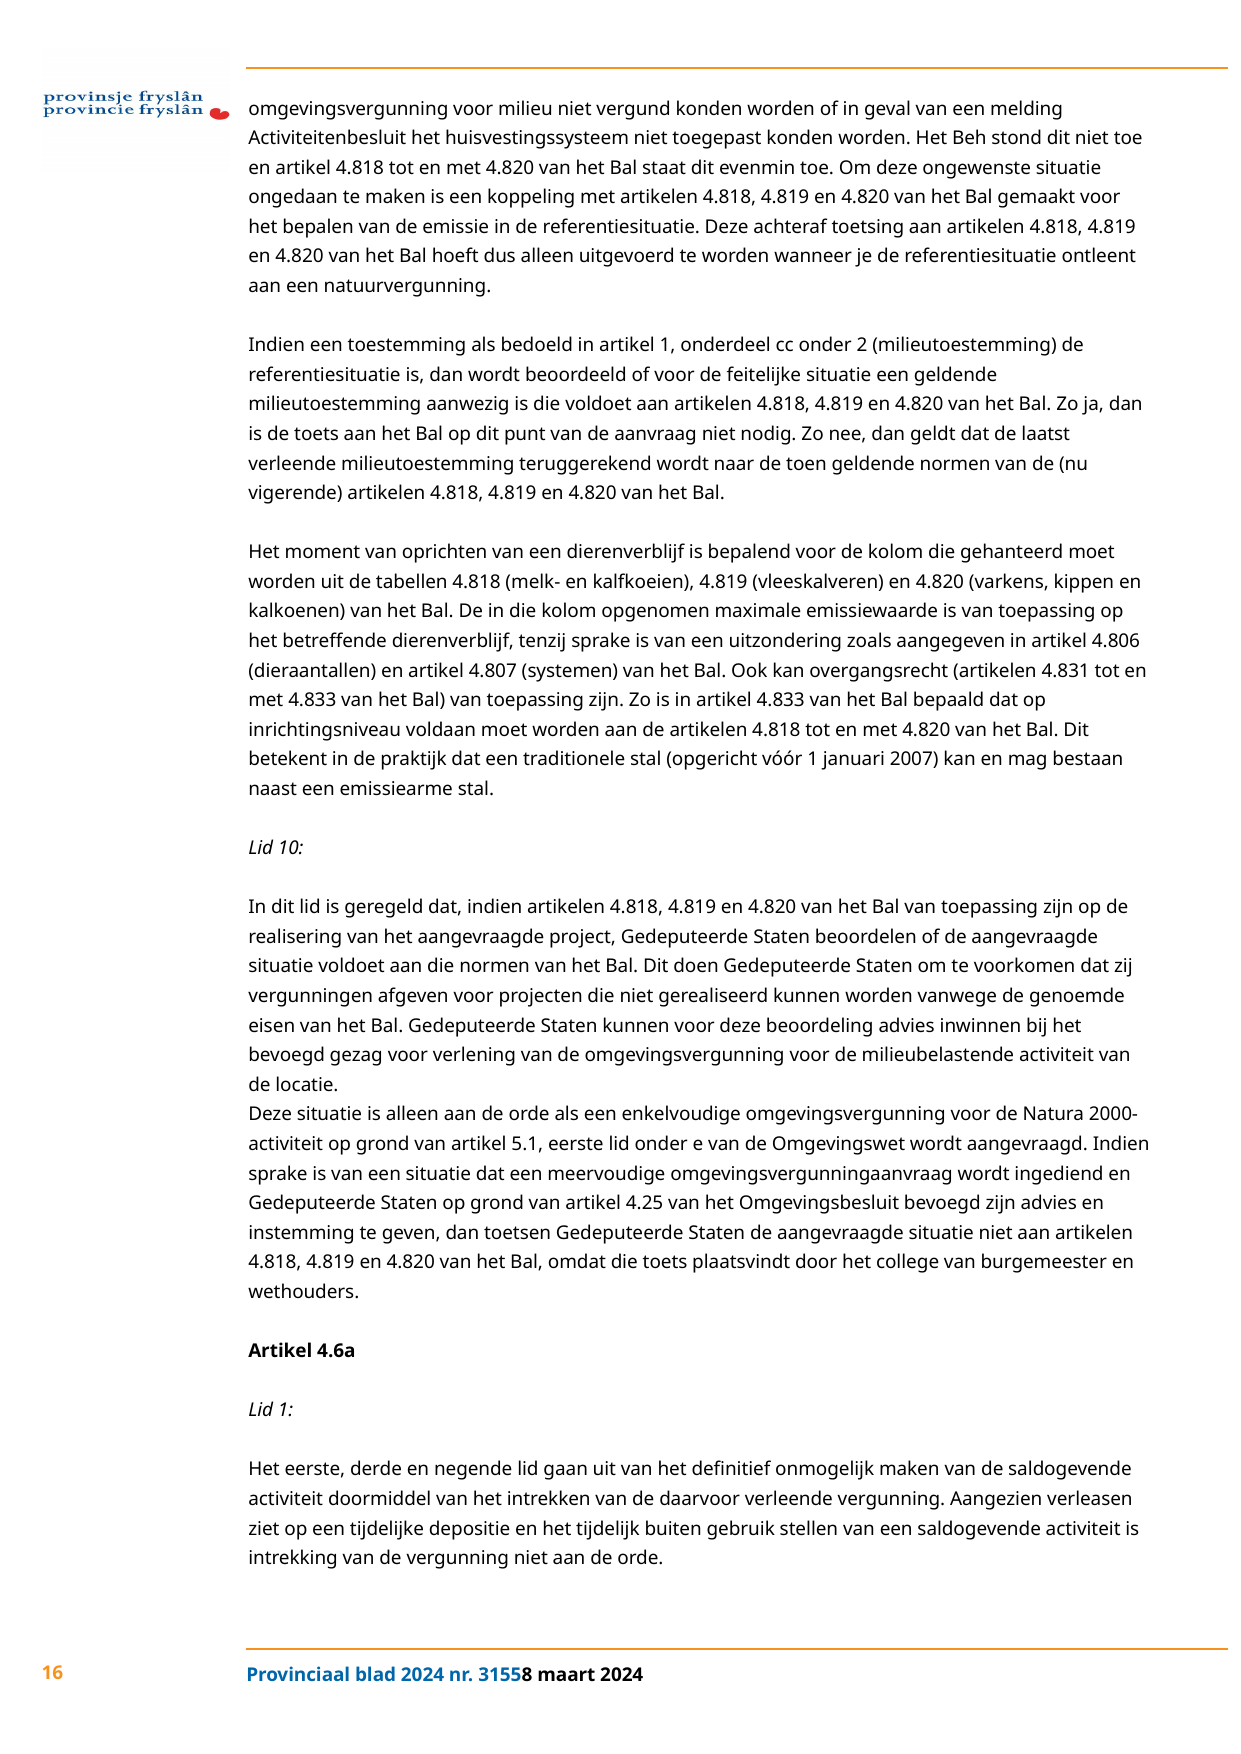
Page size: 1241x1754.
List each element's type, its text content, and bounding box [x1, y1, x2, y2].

text Lid 1: [248, 1396, 1152, 1422]
text omgevingsvergunning voor milieu niet vergund konden worden of in geval van een melding Activiteitenbesluit het huisvestingssysteem niet toegepast konden worden. Het Beh stond dit niet toe en artikel 4.818 tot en met 4.820 van het Bal staat dit evenmin toe. Om deze ongewenste situatie ongedaan te maken is een koppeling met artikelen 4.818, 4.819 en 4.820 van het Bal gemaakt voor het bepalen van de emissie in de referentiesituatie. Deze achteraf toetsing aan artikelen 4.818, 4.819 en 4.820 van het Bal hoeft dus alleen uitgevoerd te worden wanneer je de referentiesituatie ontleent aan een natuurvergunning. [248, 95, 1152, 298]
text In dit lid is geregeld dat, indien artikelen 4.818, 4.819 en 4.820 van het Bal van toepassing zijn op de realisering van het aangevraagde project, Gedeputeerde Staten beoordelen of de aangevraagde situatie voldoet aan die normen van het Bal. Dit doen Gedeputeerde Staten om te voorkomen dat zij vergunningen afgeven voor projecten die niet gerealiseerd kunnen worden vanwege de genoemde eisen van het Bal. Gedeputeerde Staten kunnen voor deze beoordeling advies inwinnen bij het bevoegd gezag voor verlening van de omgevingsvergunning voor de milieubelastende activiteit van de locatie. [248, 893, 1152, 1097]
text Het eerste, derde en negende lid gaan uit van het definitief onmogelijk maken van de saldogevende activiteit doormiddel van het intrekken van de daarvoor verleende vergunning. Aangezien verleasen ziet op een tijdelijke depositie en het tijdelijk buiten gebruik stellen van een saldogevende activiteit is intrekking van de vergunning niet aan de orde. [248, 1456, 1152, 1570]
text Indien een toestemming als bedoeld in artikel 1, onderdeel cc onder 2 (milieutoestemming) de referentiesituatie is, dan wordt beoordeeld of voor de feitelijke situatie een geldende milieutoestemming aanwezig is die voldoet aan artikelen 4.818, 4.819 en 4.820 van het Bal. Zo ja, dan is de toets aan het Bal op dit punt van de aanvraag niet nodig. Zo nee, dan geldt dat de laatst verleende milieutoestemming teruggerekend wordt naar de toen geldende normen van de (nu vigerende) artikelen 4.818, 4.819 en 4.820 van het Bal. [248, 331, 1152, 505]
text Deze situatie is alleen aan de orde als een enkelvoudige omgevingsvergunning voor de Natura 2000-activiteit op grond van artikel 5.1, eerste lid onder e van de Omgevingswet wordt aangevraagd. Indien sprake is van een situatie dat een meervoudige omgevingsvergunningaanvraag wordt ingediend en Gedeputeerde Staten op grond van artikel 4.25 van het Omgevingsbesluit bevoegd zijn advies en instemming te geven, dan toetsen Gedeputeerde Staten de aangevraagde situatie niet aan artikelen 4.818, 4.819 en 4.820 van het Bal, omdat die toets plaatsvindt door het college van burgemeester en wethouders. [248, 1101, 1152, 1304]
text Lid 10: [248, 834, 1152, 860]
picture [41, 47, 231, 172]
text Artikel 4.6a [248, 1337, 1152, 1363]
text Het moment van oprichten van een dierenverblijf is bepalend voor de kolom die gehanteerd moet worden uit de tabellen 4.818 (melk- en kalfkoeien), 4.819 (vleeskalveren) en 4.820 (varkens, kippen en kalkoenen) van het Bal. De in die kolom opgenomen maximale emissiewaarde is van toepassing op het betreffende dierenverblijf, tenzij sprake is van een uitzondering zoals aangegeven in artikel 4.806 (dieraantallen) en artikel 4.807 (systemen) van het Bal. Ook kan overgangsrecht (artikelen 4.831 tot en met 4.833 van het Bal) van toepassing zijn. Zo is in artikel 4.833 van het Bal bepaald dat op inrichtingsniveau voldaan moet worden aan de artikelen 4.818 tot en met 4.820 van het Bal. Dit betekent in de praktijk dat een traditionele stal (opgericht vóór 1 januari 2007) kan en mag bestaan naast een emissiearme stal. [248, 538, 1152, 801]
